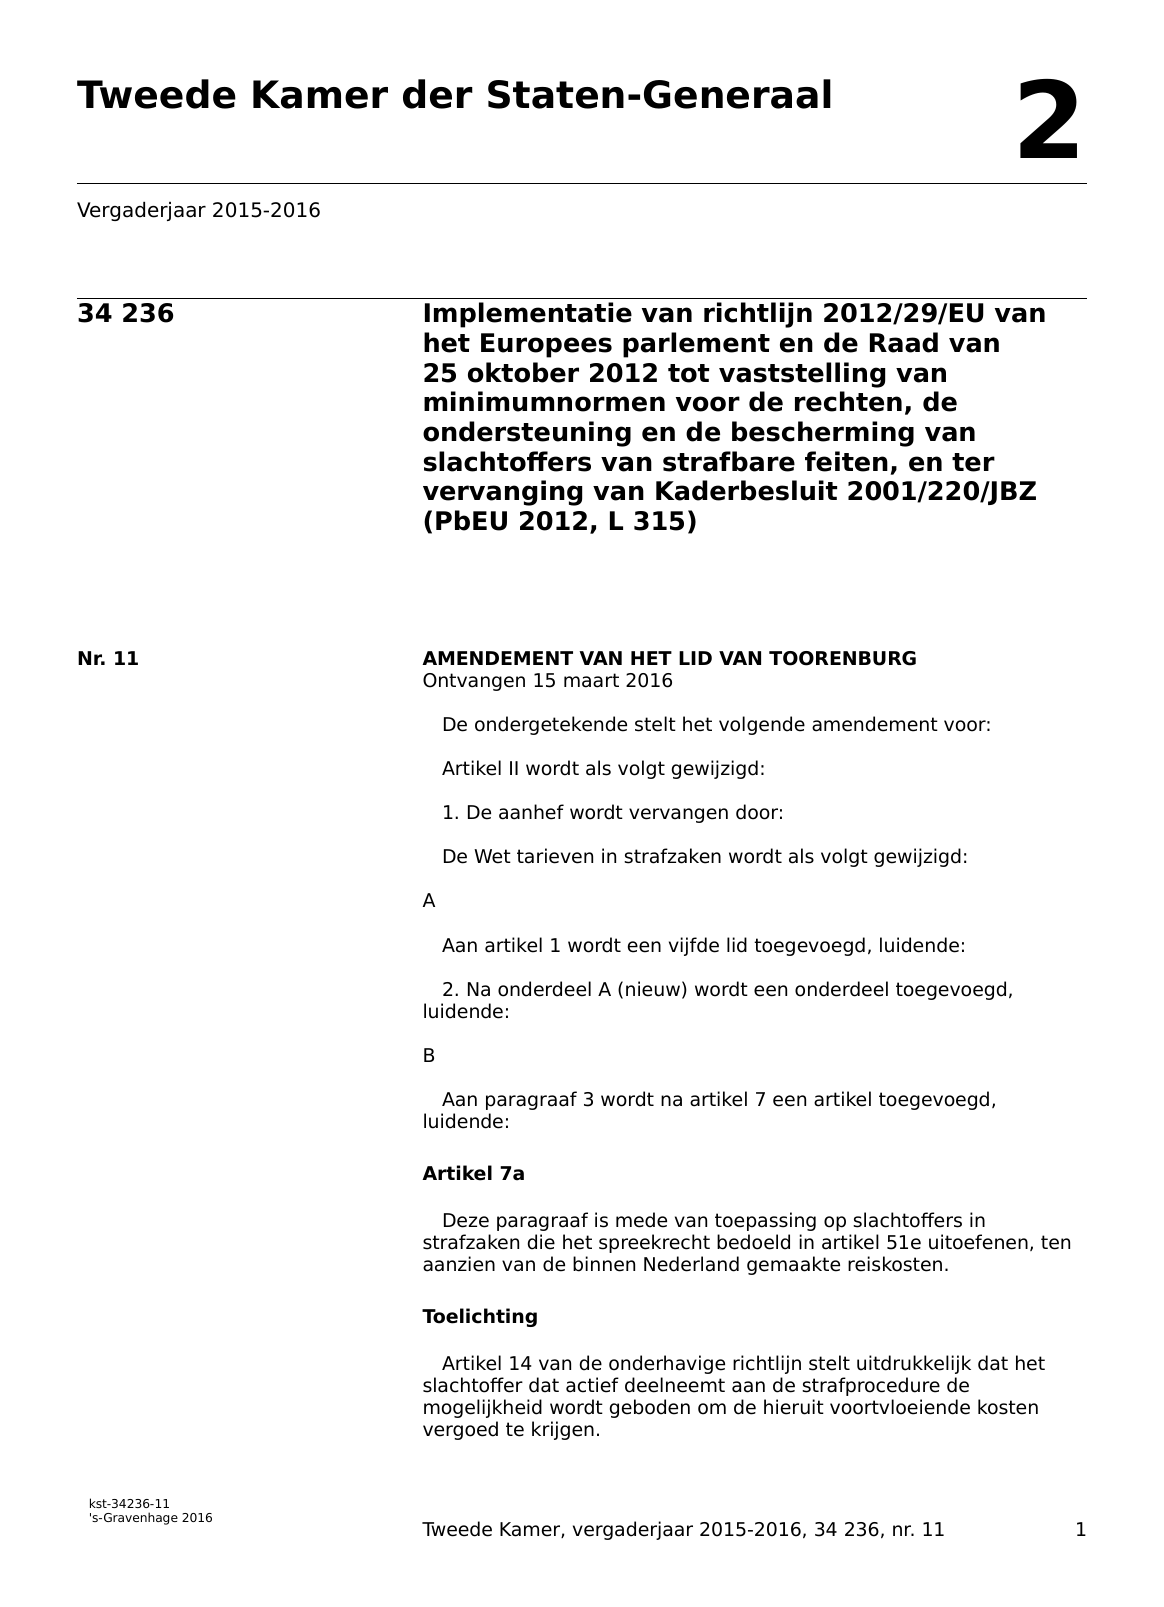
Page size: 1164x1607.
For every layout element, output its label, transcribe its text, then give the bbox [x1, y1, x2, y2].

text Aan artikel 1 wordt een vijfde lid toegevoegd, luidende: [422, 934, 1087, 956]
subtitle Artikel 7a [422, 1163, 1087, 1185]
table_header Tweede Kamer der Staten-Generaal [77, 59, 886, 183]
text Artikel II wordt als volgt gewijzigd: [422, 758, 1087, 780]
table_header 2 [886, 59, 1087, 183]
text Aan paragraaf 3 wordt na artikel 7 een artikel toegevoegd, luidende: [422, 1089, 1087, 1133]
text De Wet tarieven in strafzaken wordt als volgt gewijzigd: [422, 846, 1087, 868]
subtitle Nr. 11 AMENDEMENT VAN HET LID VAN TOORENBURG [77, 647, 1087, 669]
text Ontvangen 15 maart 2016 [422, 669, 1087, 691]
text 's-Gravenhage 2016 [88, 1511, 323, 1525]
text 1. De aanhef wordt vervangen door: [422, 802, 1087, 824]
text Deze paragraaf is mede van toepassing op slachtoffers in strafzaken die het spreekrecht bedoeld in artikel 51e uitoefenen, ten aanzien van de binnen Nederland gemaakte reiskosten. [422, 1210, 1087, 1276]
text kst-34236-11 [88, 1497, 323, 1511]
text A [422, 890, 1087, 912]
text Artikel 14 van de onderhavige richtlijn stelt uitdrukkelijk dat het slachtoffer dat actief deelneemt aan de strafprocedure de mogelijkheid wordt geboden om de hieruit voortvloeiende kosten vergoed te krijgen. [422, 1353, 1087, 1441]
text B [422, 1045, 1087, 1067]
subtitle 34 236 Implementatie van richtlijn 2012/29/EU van het Europees parlement en de Raad van 25 oktober 2012 tot vaststelling van minimumnormen voor de rechten, de ondersteuning en de bescherming van slachtoffers van strafbare feiten, en ter vervanging van Kaderbesluit 2001/220/JBZ (PbEU 2012, L 315) [77, 299, 1087, 536]
table_cell Vergaderjaar 2015-2016 [77, 184, 1087, 298]
subtitle Toelichting [422, 1306, 1087, 1328]
text 2. Na onderdeel A (nieuw) wordt een onderdeel toegevoegd, luidende: [422, 979, 1087, 1023]
text De ondergetekende stelt het volgende amendement voor: [422, 714, 1087, 736]
